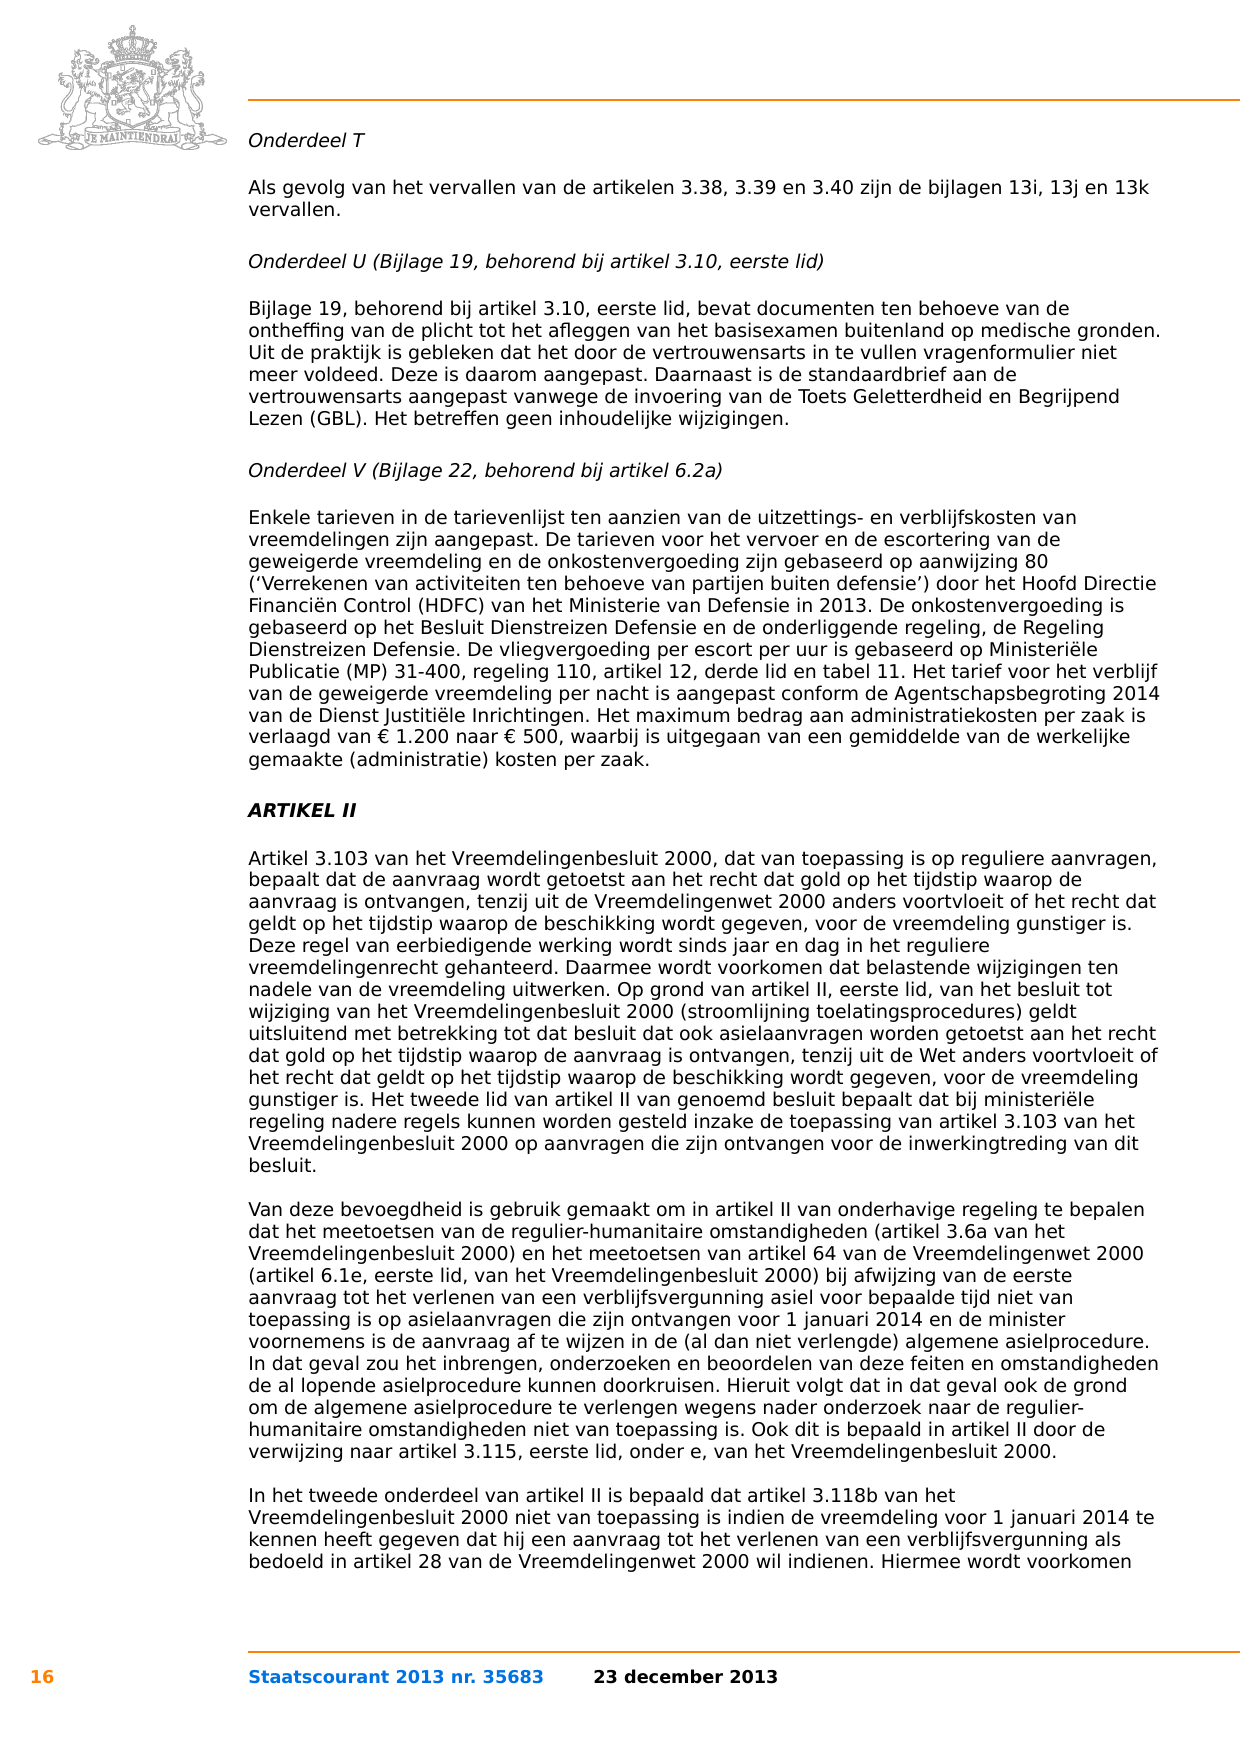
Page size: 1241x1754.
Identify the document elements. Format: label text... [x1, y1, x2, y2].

subtitle Onderdeel T [248, 130, 1163, 152]
subtitle Onderdeel V (Bijlage 22, behorend bij artikel 6.2a) [248, 460, 1163, 482]
text Van deze bevoegdheid is gebruik gemaakt om in artikel II van onderhavige regeling te bepalen dat het meetoetsen van de regulier-humanitaire omstandigheden (artikel 3.6a van het Vreemdelingenbesluit 2000) en het meetoetsen van artikel 64 van de Vreemdelingenwet 2000 (artikel 6.1e, eerste lid, van het Vreemdelingenbesluit 2000) bij afwijzing van de eerste aanvraag tot het verlenen van een verblijfsvergunning asiel voor bepaalde tijd niet van toepassing is op asielaanvragen die zijn ontvangen voor 1 januari 2014 en de minister voornemens is de aanvraag af te wijzen in de (al dan niet verlengde) algemene asielprocedure. In dat geval zou het inbrengen, onderzoeken en beoordelen van deze feiten en omstandigheden de al lopende asielprocedure kunnen doorkruisen. Hieruit volgt dat in dat geval ook de grond om de algemene asielprocedure te verlengen wegens nader onderzoek naar de regulier-humanitaire omstandigheden niet van toepassing is. Ook dit is bepaald in artikel II door de verwijzing naar artikel 3.115, eerste lid, onder e, van het Vreemdelingenbesluit 2000. [248, 1199, 1163, 1463]
subtitle ARTIKEL II [248, 800, 1163, 822]
text Artikel 3.103 van het Vreemdelingenbesluit 2000, dat van toepassing is op reguliere aanvragen, bepaalt dat de aanvraag wordt getoetst aan het recht dat gold op het tijdstip waarop de aanvraag is ontvangen, tenzij uit de Vreemdelingenwet 2000 anders voortvloeit of het recht dat geldt op het tijdstip waarop de beschikking wordt gegeven, voor de vreemdeling gunstiger is. Deze regel van eerbiedigende werking wordt sinds jaar en dag in het reguliere vreemdelingenrecht gehanteerd. Daarmee wordt voorkomen dat belastende wijzigingen ten nadele van de vreemdeling uitwerken. Op grond van artikel II, eerste lid, van het besluit tot wijziging van het Vreemdelingenbesluit 2000 (stroomlijning toelatingsprocedures) geldt uitsluitend met betrekking tot dat besluit dat ook asielaanvragen worden getoetst aan het recht dat gold op het tijdstip waarop de aanvraag is ontvangen, tenzij uit de Wet anders voortvloeit of het recht dat geldt op het tijdstip waarop de beschikking wordt gegeven, voor de vreemdeling gunstiger is. Het tweede lid van artikel II van genoemd besluit bepaalt dat bij ministeriële regeling nadere regels kunnen worden gesteld inzake de toepassing van artikel 3.103 van het Vreemdelingenbesluit 2000 op aanvragen die zijn ontvangen voor de inwerkingtreding van dit besluit. [248, 847, 1163, 1177]
subtitle Onderdeel U (Bijlage 19, behorend bij artikel 3.10, eerste lid) [248, 251, 1163, 273]
text Als gevolg van het vervallen van de artikelen 3.38, 3.39 en 3.40 zijn de bijlagen 13i, 13j en 13k vervallen. [248, 177, 1163, 221]
picture [38, 25, 227, 150]
text Bijlage 19, behorend bij artikel 3.10, eerste lid, bevat documenten ten behoeve van de ontheffing van de plicht tot het afleggen van het basisexamen buitenland op medische gronden. Uit de praktijk is gebleken dat het door de vertrouwensarts in te vullen vragenformulier niet meer voldeed. Deze is daarom aangepast. Daarnaast is de standaardbrief aan de vertrouwensarts aangepast vanwege de invoering van de Toets Geletterdheid en Begrijpend Lezen (GBL). Het betreffen geen inhoudelijke wijzigingen. [248, 298, 1163, 430]
text Enkele tarieven in de tarievenlijst ten aanzien van de uitzettings- en verblijfskosten van vreemdelingen zijn aangepast. De tarieven voor het vervoer en de escortering van de geweigerde vreemdeling en de onkostenvergoeding zijn gebaseerd op aanwijzing 80 (‘Verrekenen van activiteiten ten behoeve van partijen buiten defensie’) door het Hoofd Directie Financiën Control (HDFC) van het Ministerie van Defensie in 2013. De onkostenvergoeding is gebaseerd op het Besluit Dienstreizen Defensie en de onderliggende regeling, de Regeling Dienstreizen Defensie. De vliegvergoeding per escort per uur is gebaseerd op Ministeriële Publicatie (MP) 31-400, regeling 110, artikel 12, derde lid en tabel 11. Het tarief voor het verblijf van de geweigerde vreemdeling per nacht is aangepast conform de Agentschapsbegroting 2014 van de Dienst Justitiële Inrichtingen. Het maximum bedrag aan administratiekosten per zaak is verlaagd van € 1.200 naar € 500, waarbij is uitgegaan van een gemiddelde van de werkelijke gemaakte (administratie) kosten per zaak. [248, 507, 1163, 770]
text In het tweede onderdeel van artikel II is bepaald dat artikel 3.118b van het Vreemdelingenbesluit 2000 niet van toepassing is indien de vreemdeling voor 1 januari 2014 te kennen heeft gegeven dat hij een aanvraag tot het verlenen van een verblijfsvergunning als bedoeld in artikel 28 van de Vreemdelingenwet 2000 wil indienen. Hiermee wordt voorkomen [248, 1484, 1163, 1572]
